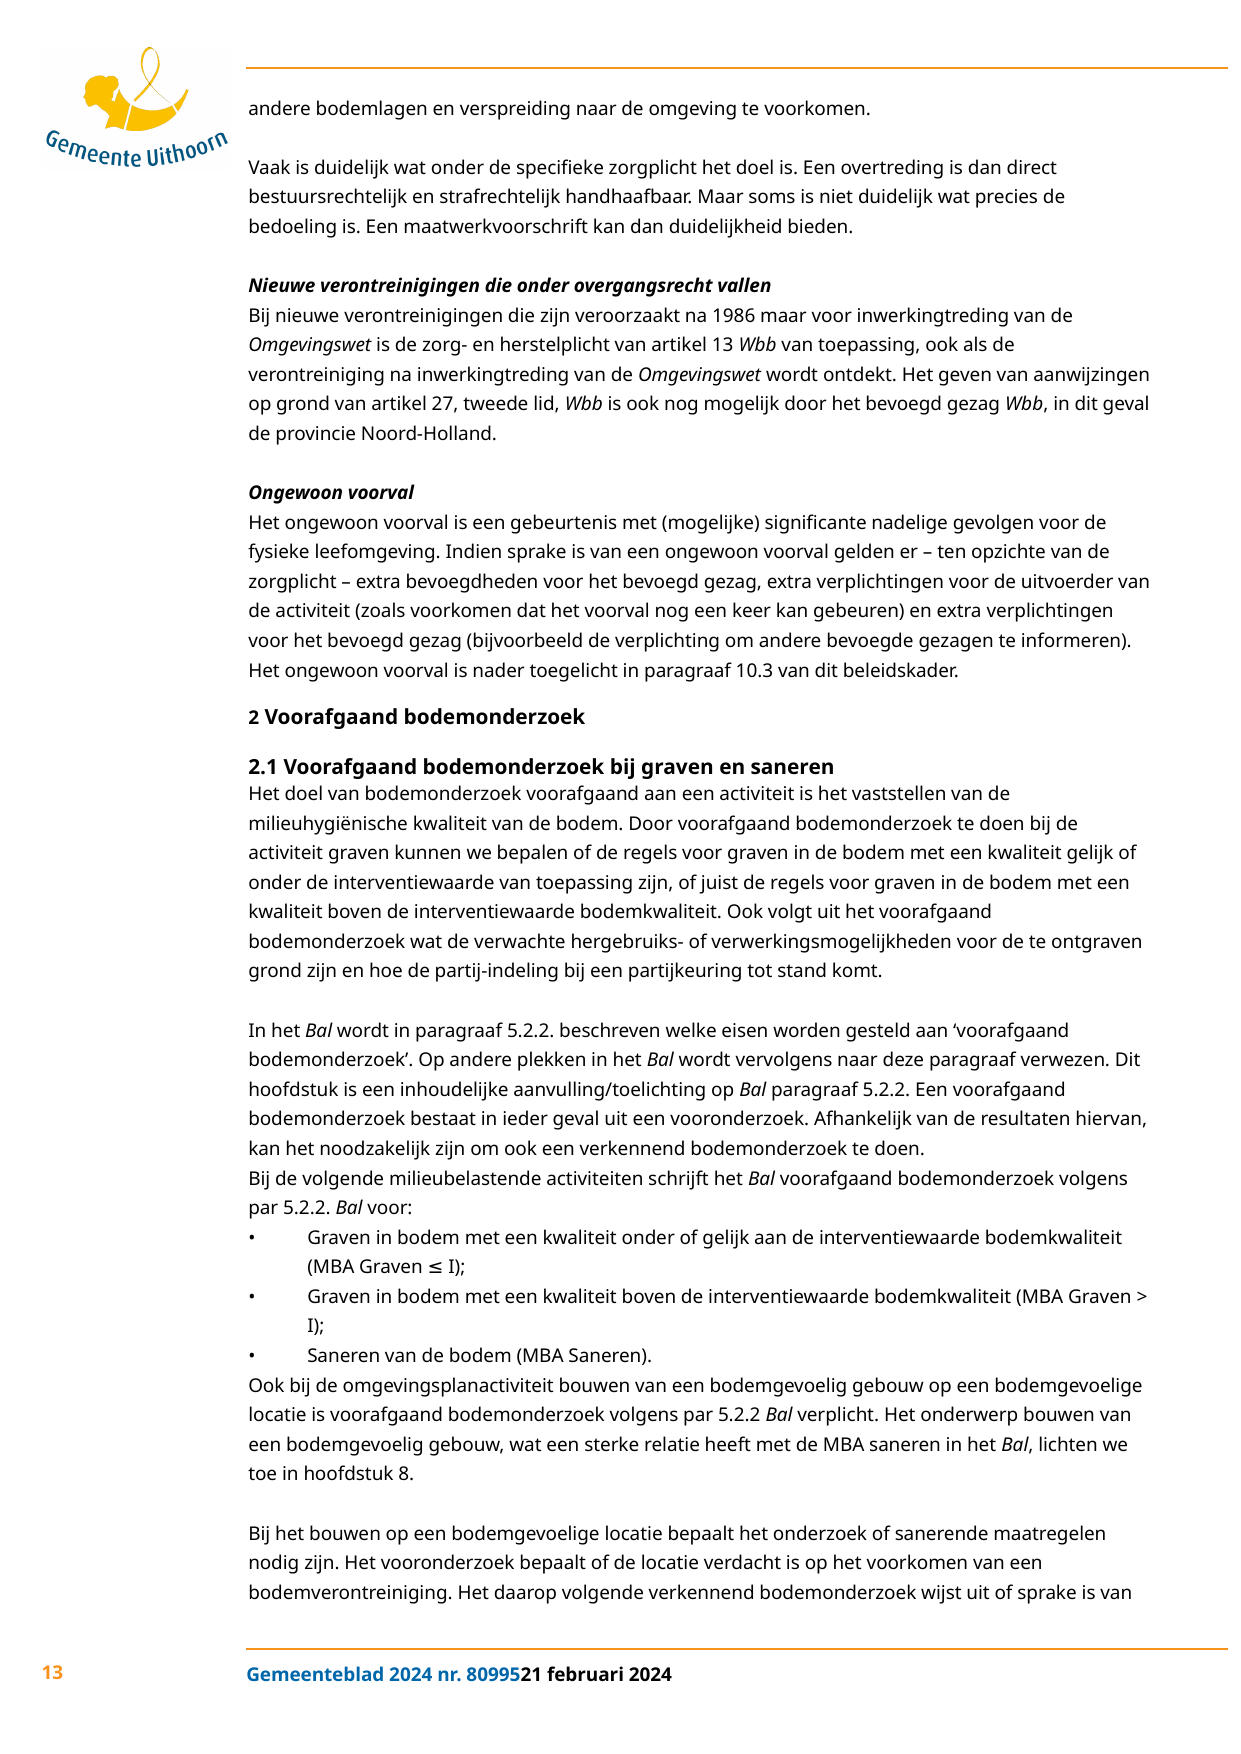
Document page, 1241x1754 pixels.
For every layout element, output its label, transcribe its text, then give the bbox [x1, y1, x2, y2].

text 2 Voorafgaand bodemonderzoek [248, 702, 1152, 731]
text andere bodemlagen en verspreiding naar de omgeving te voorkomen. [248, 95, 1152, 121]
list Graven in bodem met een kwaliteit onder of gelijk aan de interventiewaarde bodemkwaliteit (MBA Graven ≤ I); [248, 1224, 1152, 1279]
text Het doel van bodemonderzoek voorafgaand aan een activiteit is het vaststellen van de milieuhygiënische kwaliteit van de bodem. Door voorafgaand bodemonderzoek te doen bij de activiteit graven kunnen we bepalen of de regels voor graven in de bodem met een kwaliteit gelijk of onder de interventiewaarde van toepassing zijn, of juist de regels voor graven in de bodem met een kwaliteit boven de interventiewaarde bodemkwaliteit. Ook volgt uit het voorafgaand bodemonderzoek wat de verwachte hergebruiks- of verwerkingsmogelijkheden voor de te ontgraven grond zijn en hoe de partij-indeling bij een partijkeuring tot stand komt. [248, 780, 1152, 983]
text Ook bij de omgevingsplanactiviteit bouwen van een bodemgevoelig gebouw op een bodemgevoelige locatie is voorafgaand bodemonderzoek volgens par 5.2.2 Bal verplicht. Het onderwerp bouwen van een bodemgevoelig gebouw, wat een sterke relatie heeft met de MBA saneren in het Bal, lichten we toe in hoofdstuk 8. [248, 1372, 1152, 1486]
text 2.1 Voorafgaand bodemonderzoek bij graven en saneren [248, 752, 1152, 780]
text Nieuwe verontreinigingen die onder overgangsrecht vallen [248, 272, 1152, 298]
picture [41, 47, 231, 172]
text Ongewoon voorval [248, 479, 1152, 505]
text Bij het bouwen op een bodemgevoelige locatie bepaalt het onderzoek of sanerende maatregelen nodig zijn. Het vooronderzoek bepaalt of de locatie verdacht is op het voorkomen van een bodemverontreiniging. Het daarop volgende verkennend bodemonderzoek wijst uit of sprake is van [248, 1520, 1152, 1605]
list Saneren van de bodem (MBA Saneren). [248, 1342, 1152, 1368]
text Vaak is duidelijk wat onder de specifieke zorgplicht het doel is. Een overtreding is dan direct bestuursrechtelijk en strafrechtelijk handhaafbaar. Maar soms is niet duidelijk wat precies de bedoeling is. Een maatwerkvoorschrift kan dan duidelijkheid bieden. [248, 154, 1152, 239]
text Bij nieuwe verontreinigingen die zijn veroorzaakt na 1986 maar voor inwerkingtreding van de Omgevingswet is de zorg- en herstelplicht van artikel 13 Wbb van toepassing, ook als de verontreiniging na inwerkingtreding van de Omgevingswet wordt ontdekt. Het geven van aanwijzingen op grond van artikel 27, tweede lid, Wbb is ook nog mogelijk door het bevoegd gezag Wbb, in dit geval de provincie Noord-Holland. [248, 302, 1152, 446]
text In het Bal wordt in paragraaf 5.2.2. beschreven welke eisen worden gesteld aan ‘voorafgaand bodemonderzoek’. Op andere plekken in het Bal wordt vervolgens naar deze paragraaf verwezen. Dit hoofdstuk is een inhoudelijke aanvulling/toelichting op Bal paragraaf 5.2.2. Een voorafgaand bodemonderzoek bestaat in ieder geval uit een vooronderzoek. Afhankelijk van de resultaten hiervan, kan het noodzakelijk zijn om ook een verkennend bodemonderzoek te doen. [248, 1017, 1152, 1161]
text Het ongewoon voorval is een gebeurtenis met (mogelijke) significante nadelige gevolgen voor de fysieke leefomgeving. Indien sprake is van een ongewoon voorval gelden er – ten opzichte van de zorgplicht – extra bevoegdheden voor het bevoegd gezag, extra verplichtingen voor de uitvoerder van de activiteit (zoals voorkomen dat het voorval nog een keer kan gebeuren) en extra verplichtingen voor het bevoegd gezag (bijvoorbeeld de verplichting om andere bevoegde gezagen te informeren). Het ongewoon voorval is nader toegelicht in paragraaf 10.3 van dit beleidskader. [248, 509, 1152, 683]
list Graven in bodem met een kwaliteit boven de interventiewaarde bodemkwaliteit (MBA Graven > I); [248, 1283, 1152, 1338]
text Bij de volgende milieubelastende activiteiten schrijft het Bal voorafgaand bodemonderzoek volgens par 5.2.2. Bal voor: [248, 1165, 1152, 1220]
